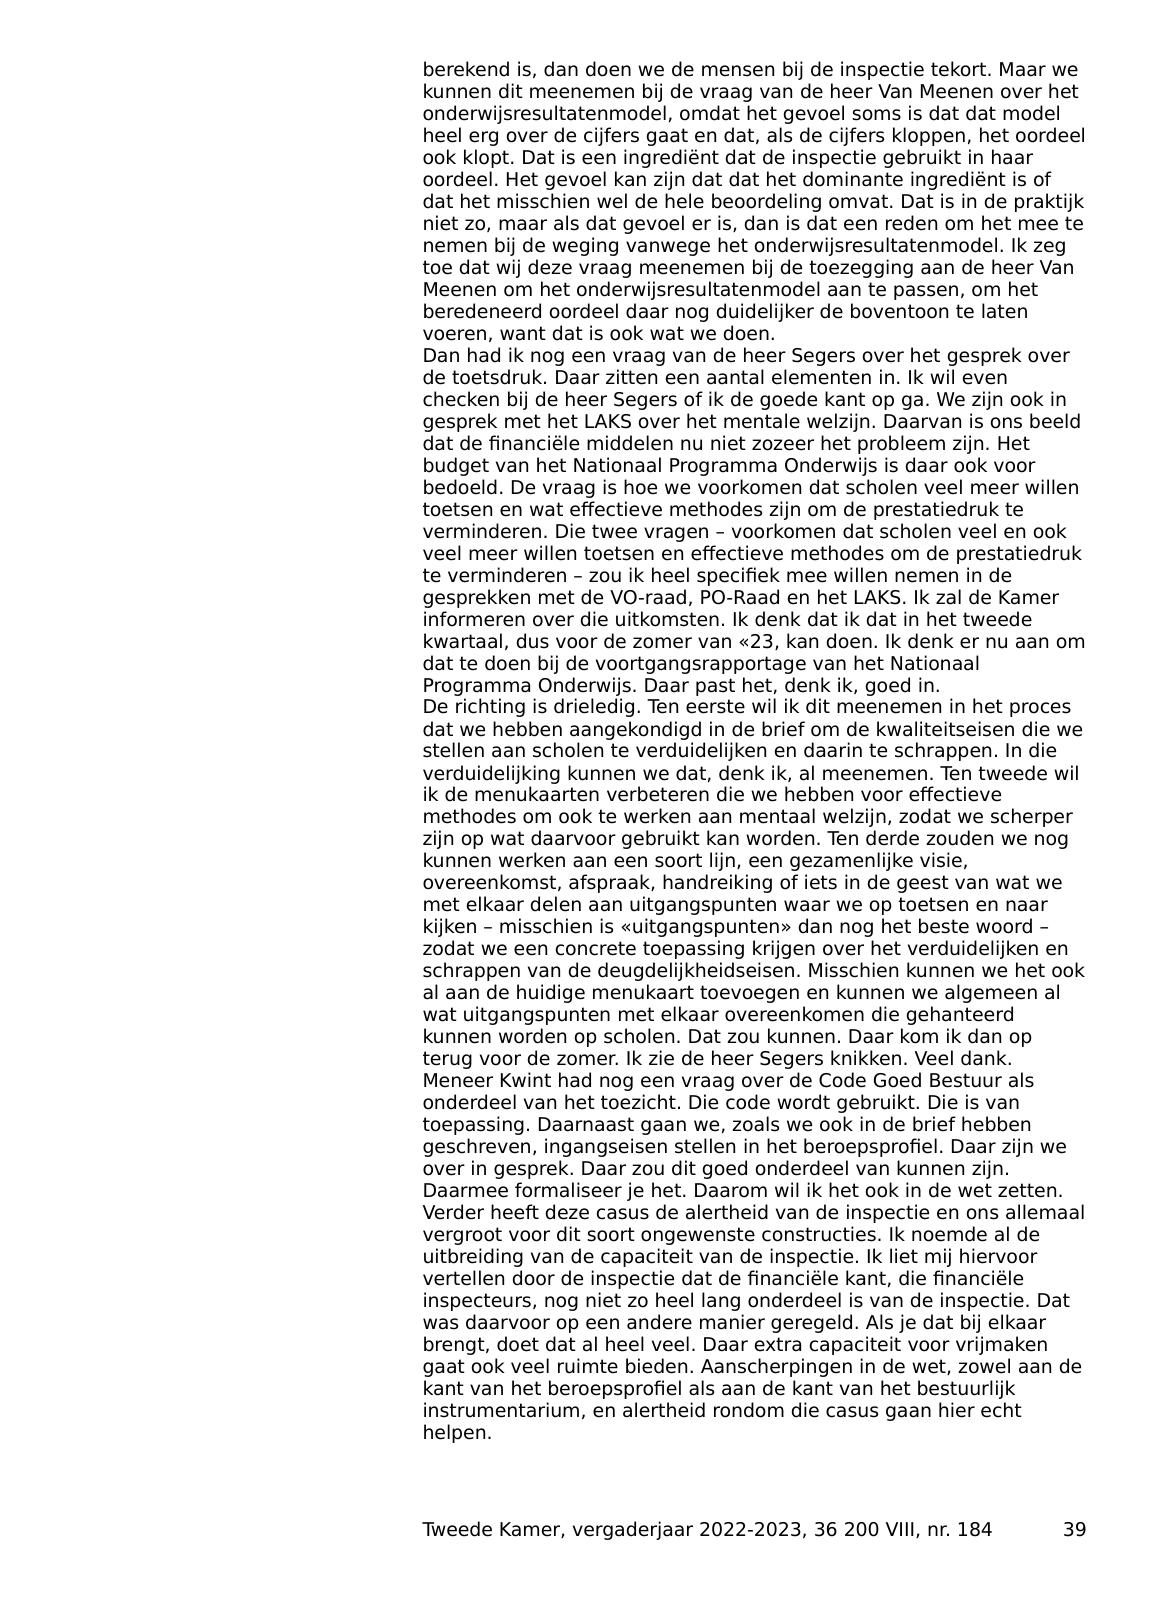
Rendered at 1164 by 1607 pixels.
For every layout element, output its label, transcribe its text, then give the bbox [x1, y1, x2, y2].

text berekend is, dan doen we de mensen bij de inspectie tekort. Maar we kunnen dit meenemen bij de vraag van de heer Van Meenen over het onderwijsresultatenmodel, omdat het gevoel soms is dat dat model heel erg over de cijfers gaat en dat, als de cijfers kloppen, het oordeel ook klopt. Dat is een ingrediënt dat de inspectie gebruikt in haar oordeel. Het gevoel kan zijn dat dat het dominante ingrediënt is of dat het misschien wel de hele beoordeling omvat. Dat is in de praktijk niet zo, maar als dat gevoel er is, dan is dat een reden om het mee te nemen bij de weging vanwege het onderwijsresultatenmodel. Ik zeg toe dat wij deze vraag meenemen bij de toezegging aan de heer Van Meenen om het onderwijsresultatenmodel aan te passen, om het beredeneerd oordeel daar nog duidelijker de boventoon te laten voeren, want dat is ook wat we doen. [422, 59, 1087, 345]
text Meneer Kwint had nog een vraag over de Code Goed Bestuur als onderdeel van het toezicht. Die code wordt gebruikt. Die is van toepassing. Daarnaast gaan we, zoals we ook in de brief hebben geschreven, ingangseisen stellen in het beroepsprofiel. Daar zijn we over in gesprek. Daar zou dit goed onderdeel van kunnen zijn. Daarmee formaliseer je het. Daarom wil ik het ook in de wet zetten. Verder heeft deze casus de alertheid van de inspectie en ons allemaal vergroot voor dit soort ongewenste constructies. Ik noemde al de uitbreiding van de capaciteit van de inspectie. Ik liet mij hiervoor vertellen door de inspectie dat de financiële kant, die financiële inspecteurs, nog niet zo heel lang onderdeel is van de inspectie. Dat was daarvoor op een andere manier geregeld. Als je dat bij elkaar brengt, doet dat al heel veel. Daar extra capaciteit voor vrijmaken gaat ook veel ruimte bieden. Aanscherpingen in de wet, zowel aan de kant van het beroepsprofiel als aan de kant van het bestuurlijk instrumentarium, en alertheid rondom die casus gaan hier echt helpen. [422, 1070, 1087, 1444]
text De richting is drieledig. Ten eerste wil ik dit meenemen in het proces dat we hebben aangekondigd in de brief om de kwaliteitseisen die we stellen aan scholen te verduidelijken en daarin te schrappen. In die verduidelijking kunnen we dat, denk ik, al meenemen. Ten tweede wil ik de menukaarten verbeteren die we hebben voor effectieve methodes om ook te werken aan mentaal welzijn, zodat we scherper zijn op wat daarvoor gebruikt kan worden. Ten derde zouden we nog kunnen werken aan een soort lijn, een gezamenlijke visie, overeenkomst, afspraak, handreiking of iets in de geest van wat we met elkaar delen aan uitgangspunten waar we op toetsen en naar kijken – misschien is «uitgangspunten» dan nog het beste woord – zodat we een concrete toepassing krijgen over het verduidelijken en schrappen van de deugdelijkheidseisen. Misschien kunnen we het ook al aan de huidige menukaart toevoegen en kunnen we algemeen al wat uitgangspunten met elkaar overeenkomen die gehanteerd kunnen worden op scholen. Dat zou kunnen. Daar kom ik dan op terug voor de zomer. Ik zie de heer Segers knikken. Veel dank. [422, 696, 1087, 1070]
text Dan had ik nog een vraag van de heer Segers over het gesprek over de toetsdruk. Daar zitten een aantal elementen in. Ik wil even checken bij de heer Segers of ik de goede kant op ga. We zijn ook in gesprek met het LAKS over het mentale welzijn. Daarvan is ons beeld dat de financiële middelen nu niet zozeer het probleem zijn. Het budget van het Nationaal Programma Onderwijs is daar ook voor bedoeld. De vraag is hoe we voorkomen dat scholen veel meer willen toetsen en wat effectieve methodes zijn om de prestatiedruk te verminderen. Die twee vragen – voorkomen dat scholen veel en ook veel meer willen toetsen en effectieve methodes om de prestatiedruk te verminderen – zou ik heel specifiek mee willen nemen in de gesprekken met de VO-raad, PO-Raad en het LAKS. Ik zal de Kamer informeren over die uitkomsten. Ik denk dat ik dat in het tweede kwartaal, dus voor de zomer van «23, kan doen. Ik denk er nu aan om dat te doen bij de voortgangsrapportage van het Nationaal Programma Onderwijs. Daar past het, denk ik, goed in. [422, 345, 1087, 696]
